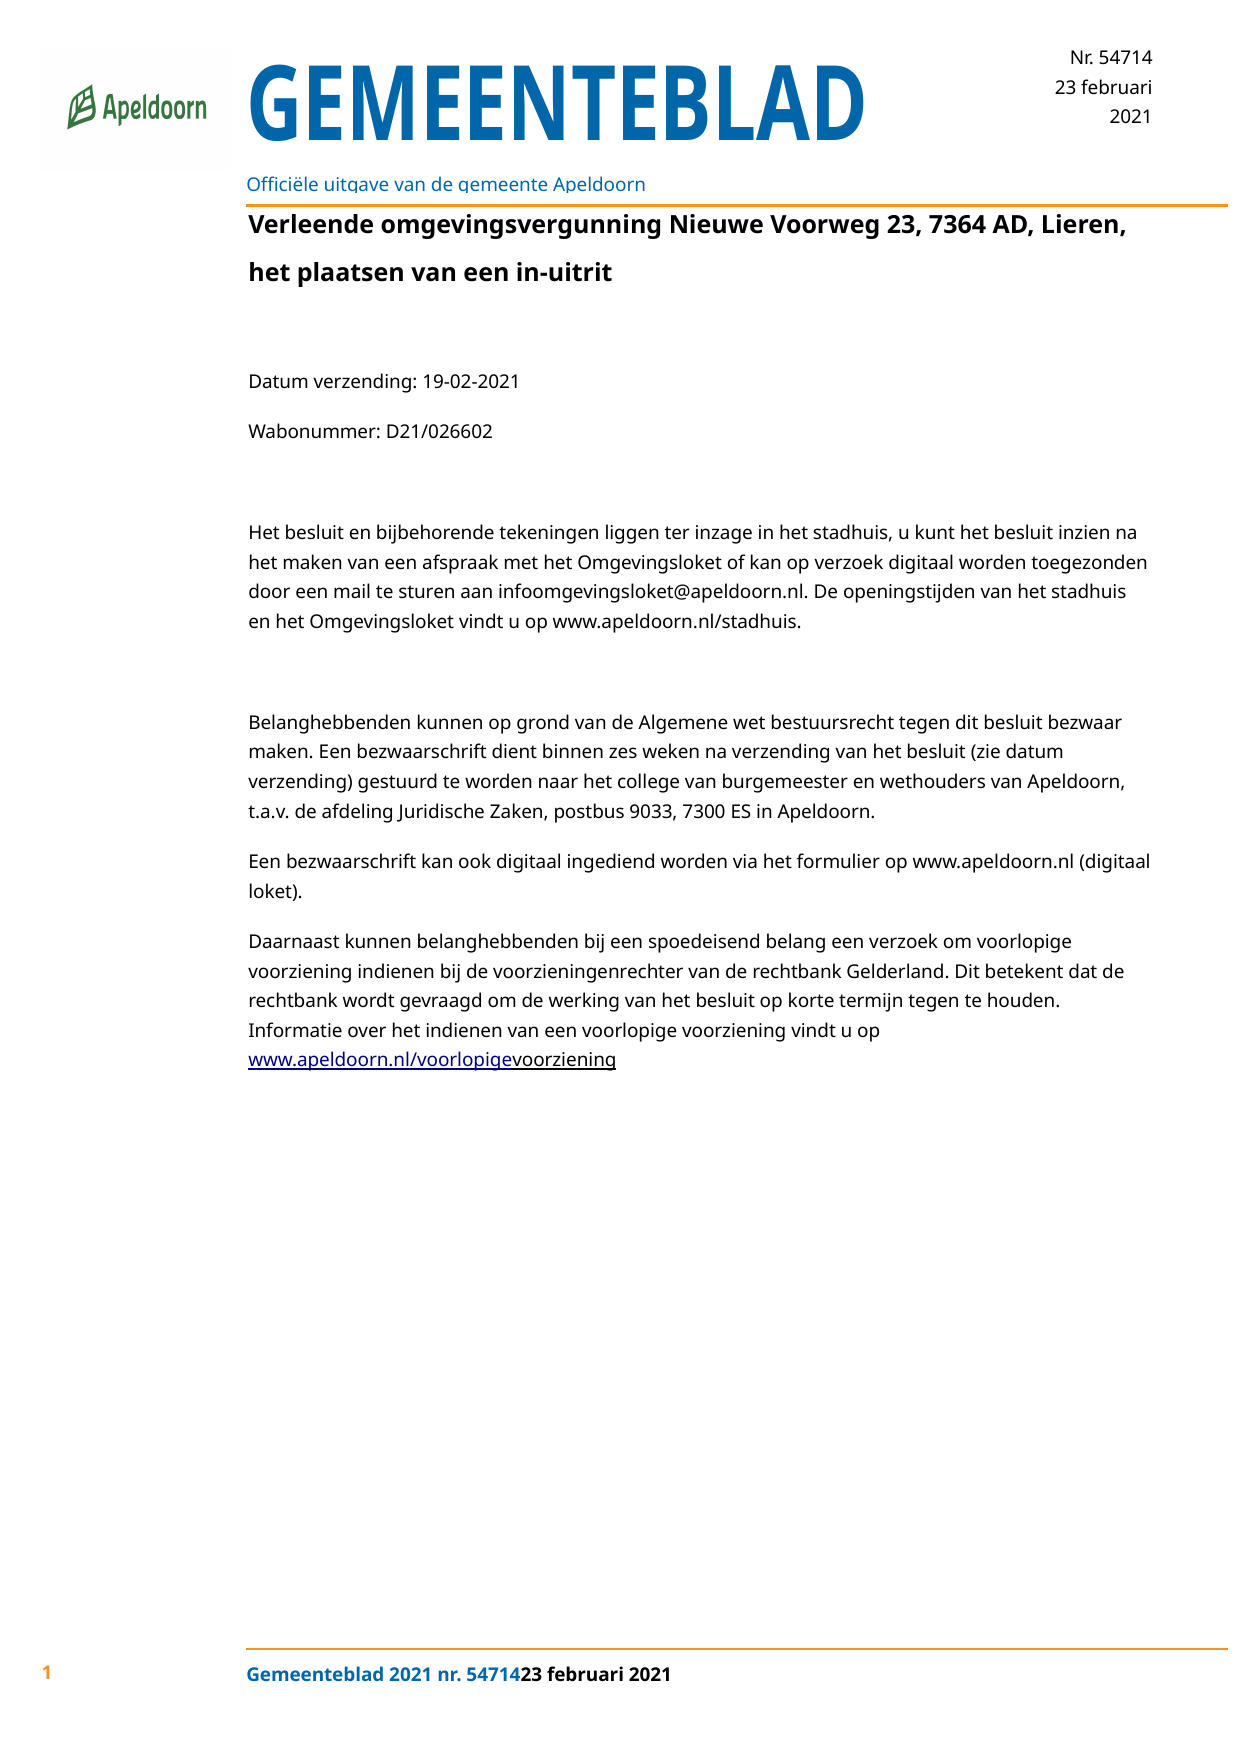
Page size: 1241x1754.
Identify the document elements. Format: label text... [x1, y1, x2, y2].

text Daarnaast kunnen belanghebbenden bij een spoedeisend belang een verzoek om voorlopige voorziening indienen bij de voorzieningenrechter van de rechtbank Gelderland. Dit betekent dat de rechtbank wordt gevraagd om de werking van het besluit op korte termijn tegen te houden. Informatie over het indienen van een voorlopige voorziening vindt u op www.apeldoorn.nl/voorlopigevoorziening [248, 928, 1152, 1072]
text Het besluit en bijbehorende tekeningen liggen ter inzage in het stadhuis, u kunt het besluit inzien na het maken van een afspraak met het Omgevingsloket of kan op verzoek digitaal worden toegezonden door een mail te sturen aan infoomgevingsloket@apeldoorn.nl. De openingstijden van het stadhuis en het Omgevingsloket vindt u op www.apeldoorn.nl/stadhuis. [248, 519, 1152, 634]
text Belanghebbenden kunnen op grond van de Algemene wet bestuursrecht tegen dit besluit bezwaar maken. Een bezwaarschrift dient binnen zes weken na verzending van het besluit (zie datum verzending) gestuurd te worden naar het college van burgemeester en wethouders van Apeldoorn, t.a.v. de afdeling Juridische Zaken, postbus 9033, 7300 ES in Apeldoorn. [248, 709, 1152, 824]
text Wabonummer: D21/026602 [248, 419, 1152, 444]
text Een bezwaarschrift kan ook digitaal ingediend worden via het formulier op www.apeldoorn.nl (digitaal loket). [248, 848, 1152, 904]
text Datum verzending: 19-02-2021 [248, 368, 1152, 394]
picture [41, 47, 231, 172]
text Verleende omgevingsvergunning Nieuwe Voorweg 23, 7364 AD, Lieren, het plaatsen van een in-uitrit [248, 207, 1152, 288]
